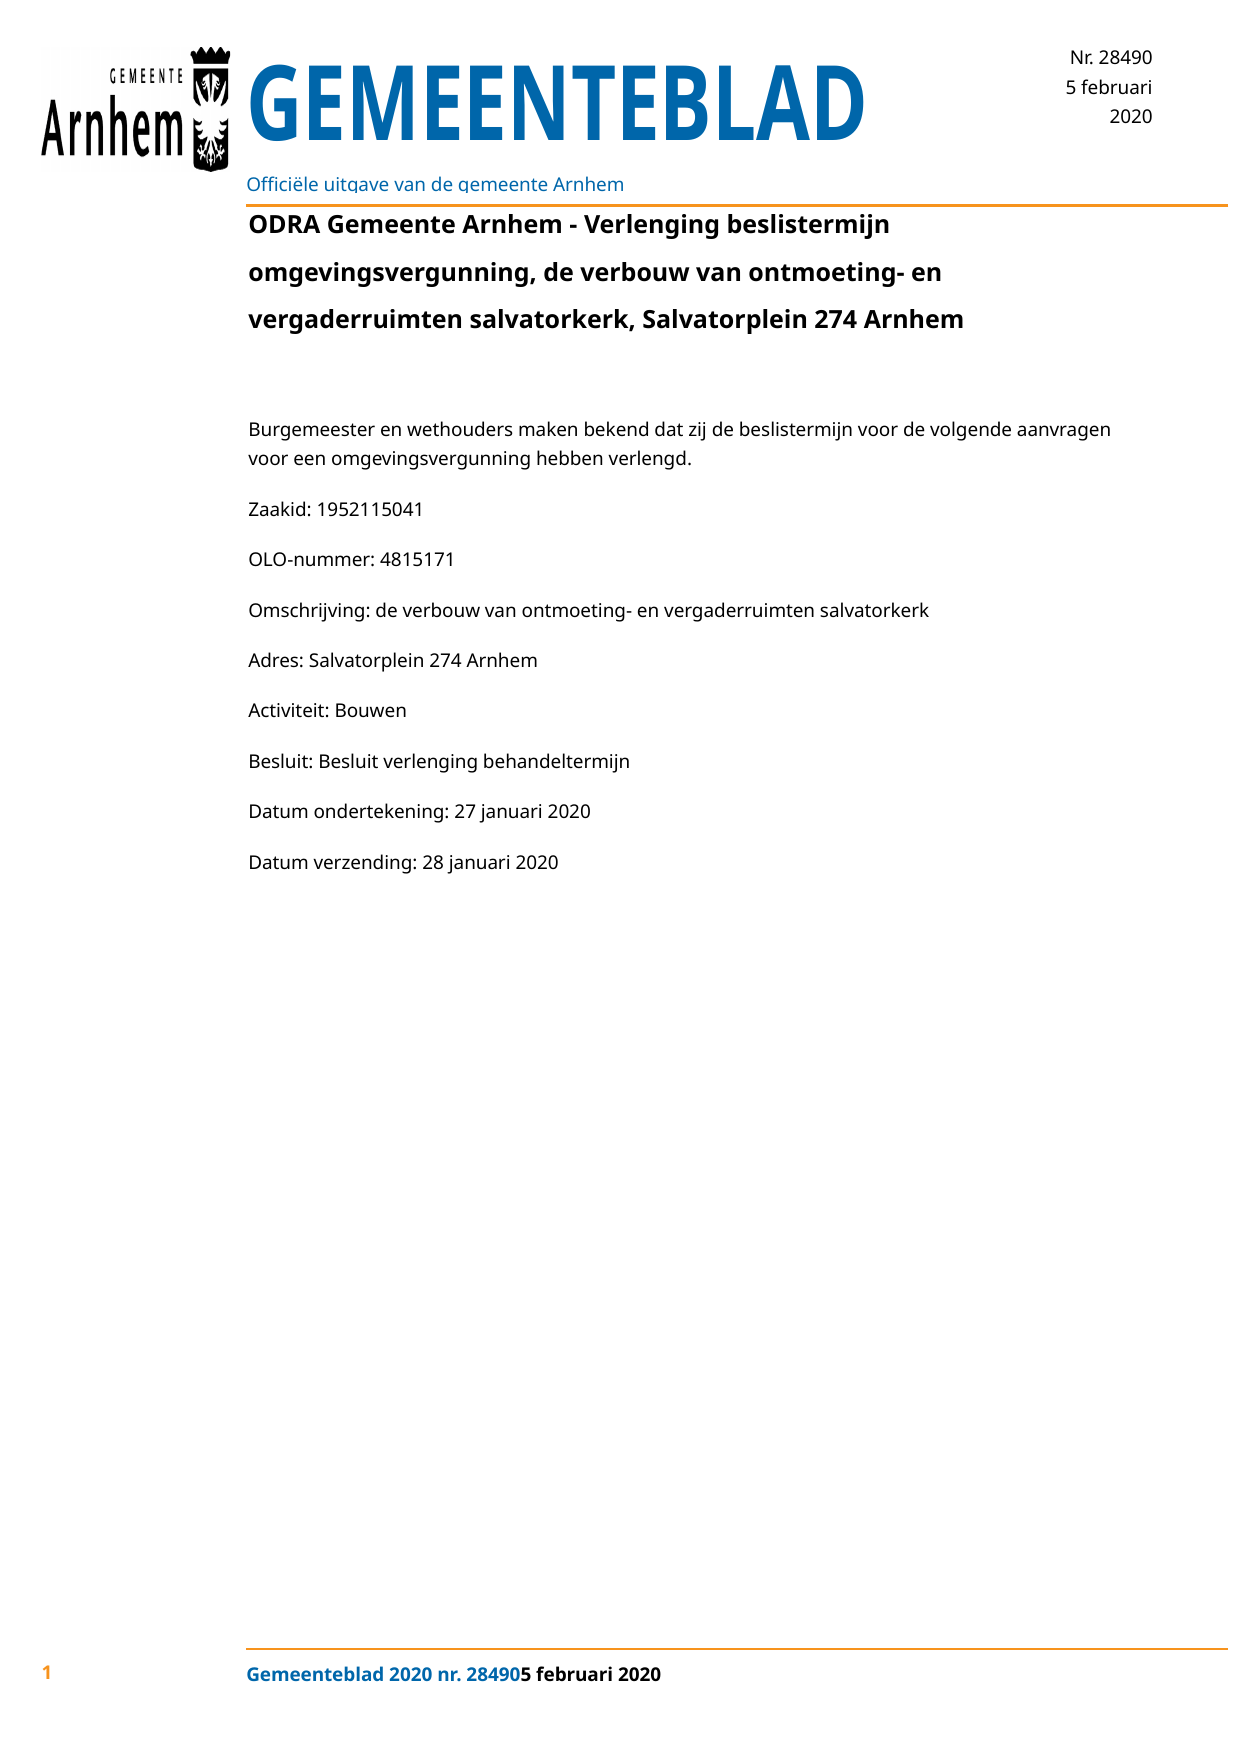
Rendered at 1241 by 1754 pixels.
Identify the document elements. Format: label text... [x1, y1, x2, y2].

text Datum ondertekening: 27 januari 2020 [248, 798, 1152, 824]
text Adres: Salvatorplein 274 Arnhem [248, 647, 1152, 673]
text Datum verzending: 28 januari 2020 [248, 849, 1152, 874]
text OLO-nummer: 4815171 [248, 546, 1152, 572]
text ODRA Gemeente Arnhem - Verlenging beslistermijn omgevingsvergunning, de verbouw van ontmoeting- en vergaderruimten salvatorkerk, Salvatorplein 274 Arnhem [248, 207, 1152, 336]
text Burgemeester en wethouders maken bekend dat zij de beslistermijn voor de volgende aanvragen voor een omgevingsvergunning hebben verlengd. [248, 416, 1152, 471]
text Activiteit: Bouwen [248, 698, 1152, 723]
text Omschrijving: de verbouw van ontmoeting- en vergaderruimten salvatorkerk [248, 597, 1152, 622]
text Zaakid: 1952115041 [248, 496, 1152, 522]
picture [41, 47, 231, 172]
text Besluit: Besluit verlenging behandeltermijn [248, 748, 1152, 774]
